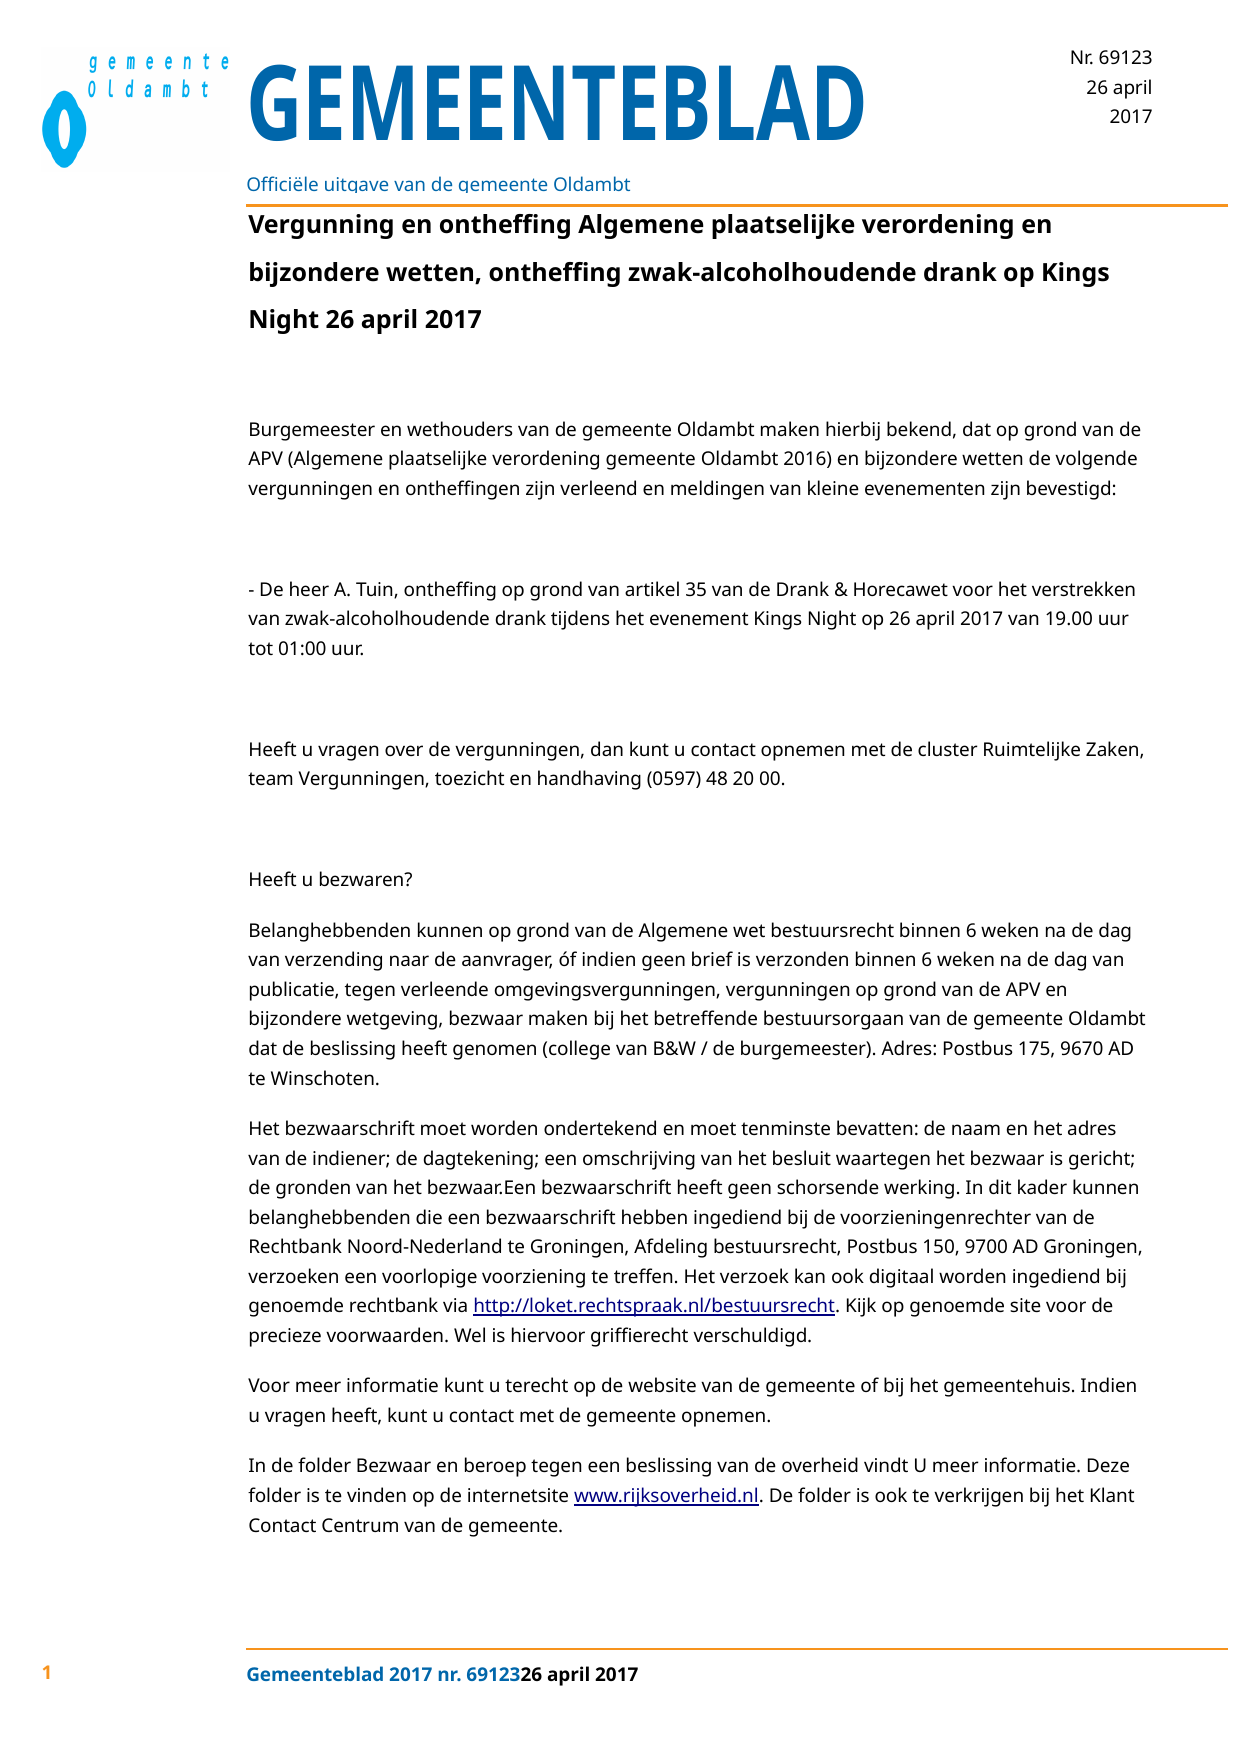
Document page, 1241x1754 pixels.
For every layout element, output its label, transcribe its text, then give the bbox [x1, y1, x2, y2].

picture [41, 47, 231, 172]
text Voor meer informatie kunt u terecht op de website van de gemeente of bij het gemeentehuis. Indien u vragen heeft, kunt u contact met de gemeente opnemen. [248, 1373, 1152, 1428]
text In de folder Bezwaar en beroep tegen een beslissing van de overheid vindt U meer informatie. Deze folder is te vinden op de internetsite www.rijksoverheid.nl. De folder is ook te verkrijgen bij het Klant Contact Centrum van de gemeente. [248, 1453, 1152, 1537]
text Het bezwaarschrift moet worden ondertekend en moet tenminste bevatten: de naam en het adres van de indiener; de dagtekening; een omschrijving van het besluit waartegen het bezwaar is gericht; de gronden van het bezwaar.Een bezwaarschrift heeft geen schorsende werking. In dit kader kunnen belanghebbenden die een bezwaarschrift hebben ingediend bij de voorzieningenrechter van de Rechtbank Noord-Nederland te Groningen, Afdeling bestuursrecht, Postbus 150, 9700 AD Groningen, verzoeken een voorlopige voorziening te treffen. Het verzoek kan ook digitaal worden ingediend bij genoemde rechtbank via http://loket.rechtspraak.nl/bestuursrecht. Kijk op genoemde site voor de precieze voorwaarden. Wel is hiervoor griffierecht verschuldigd. [248, 1115, 1152, 1348]
text Heeft u bezwaren? [248, 866, 1152, 892]
text Burgemeester en wethouders van de gemeente Oldambt maken hierbij bekend, dat op grond van de APV (Algemene plaatselijke verordening gemeente Oldambt 2016) en bijzondere wetten de volgende vergunningen en ontheffingen zijn verleend en meldingen van kleine evenementen zijn bevestigd: [248, 416, 1152, 501]
text Heeft u vragen over de vergunningen, dan kunt u contact opnemen met de cluster Ruimtelijke Zaken, team Vergunningen, toezicht en handhaving (0597) 48 20 00. [248, 736, 1152, 791]
text Vergunning en ontheffing Algemene plaatselijke verordening en bijzondere wetten, ontheffing zwak-alcoholhoudende drank op Kings Night 26 april 2017 [248, 207, 1152, 336]
text Belanghebbenden kunnen op grond van de Algemene wet bestuursrecht binnen 6 weken na de dag van verzending naar de aanvrager, óf indien geen brief is verzonden binnen 6 weken na de dag van publicatie, tegen verleende omgevingsvergunningen, vergunningen op grond van de APV en bijzondere wetgeving, bezwaar maken bij het betreffende bestuursorgaan van de gemeente Oldambt dat de beslissing heeft genomen (college van B&W / de burgemeester). Adres: Postbus 175, 9670 AD te Winschoten. [248, 917, 1152, 1090]
text - De heer A. Tuin, ontheffing op grond van artikel 35 van de Drank & Horecawet voor het verstrekken van zwak-alcoholhoudende drank tijdens het evenement Kings Night op 26 april 2017 van 19.00 uur tot 01:00 uur. [248, 576, 1152, 661]
